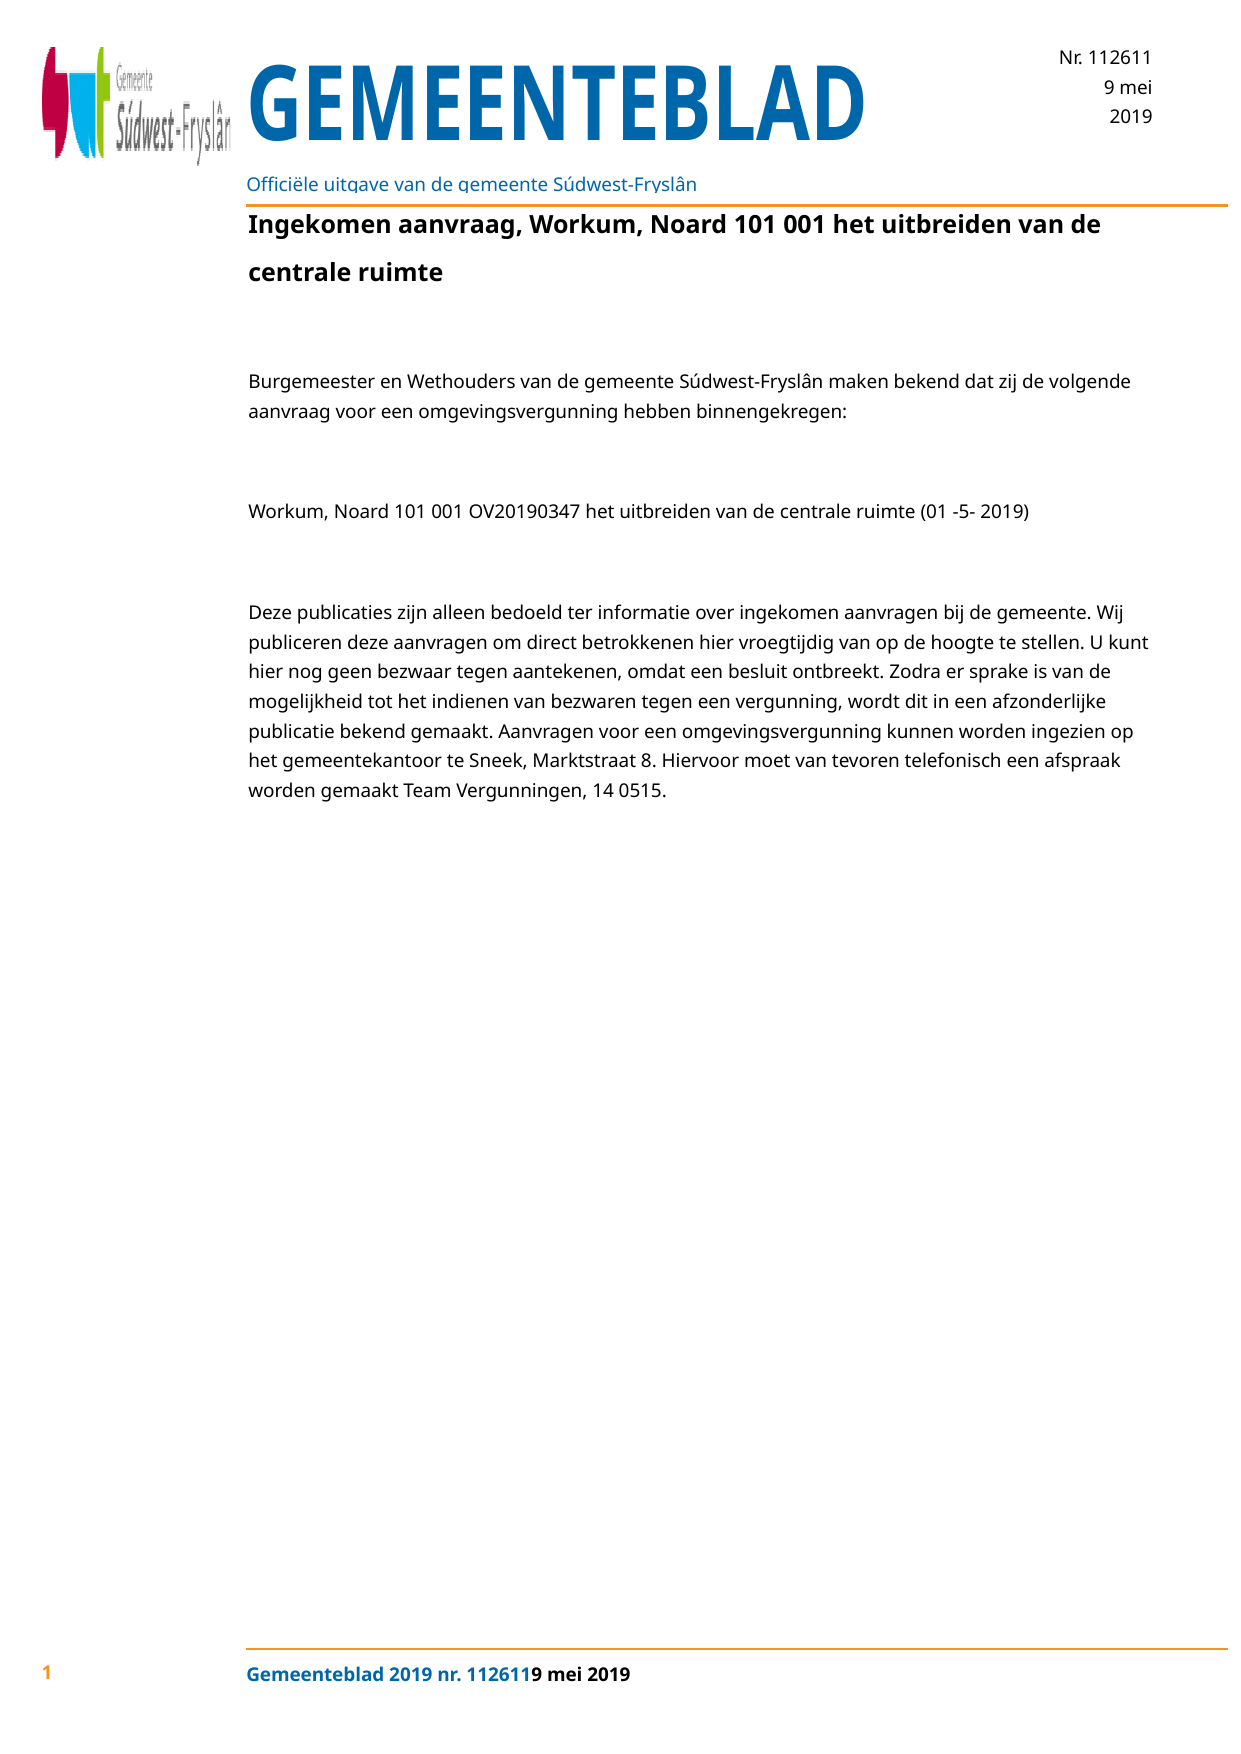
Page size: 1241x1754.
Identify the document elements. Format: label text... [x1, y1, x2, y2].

text Ingekomen aanvraag, Workum, Noard 101 001 het uitbreiden van de centrale ruimte [248, 207, 1152, 288]
picture [41, 47, 231, 172]
text Workum, Noard 101 001 OV20190347 het uitbreiden van de centrale ruimte (01 -5- 2019) [248, 499, 1152, 524]
text Deze publicaties zijn alleen bedoeld ter informatie over ingekomen aanvragen bij de gemeente. Wij publiceren deze aanvragen om direct betrokkenen hier vroegtijdig van op de hoogte te stellen. U kunt hier nog geen bezwaar tegen aantekenen, omdat een besluit ontbreekt. Zodra er sprake is van de mogelijkheid tot het indienen van bezwaren tegen een vergunning, wordt dit in een afzonderlijke publicatie bekend gemaakt. Aanvragen voor een omgevingsvergunning kunnen worden ingezien op het gemeentekantoor te Sneek, Marktstraat 8. Hiervoor moet van tevoren telefonisch een afspraak worden gemaakt Team Vergunningen, 14 0515. [248, 599, 1152, 803]
text Burgemeester en Wethouders van de gemeente Súdwest-Fryslân maken bekend dat zij de volgende aanvraag voor een omgevingsvergunning hebben binnengekregen: [248, 368, 1152, 424]
